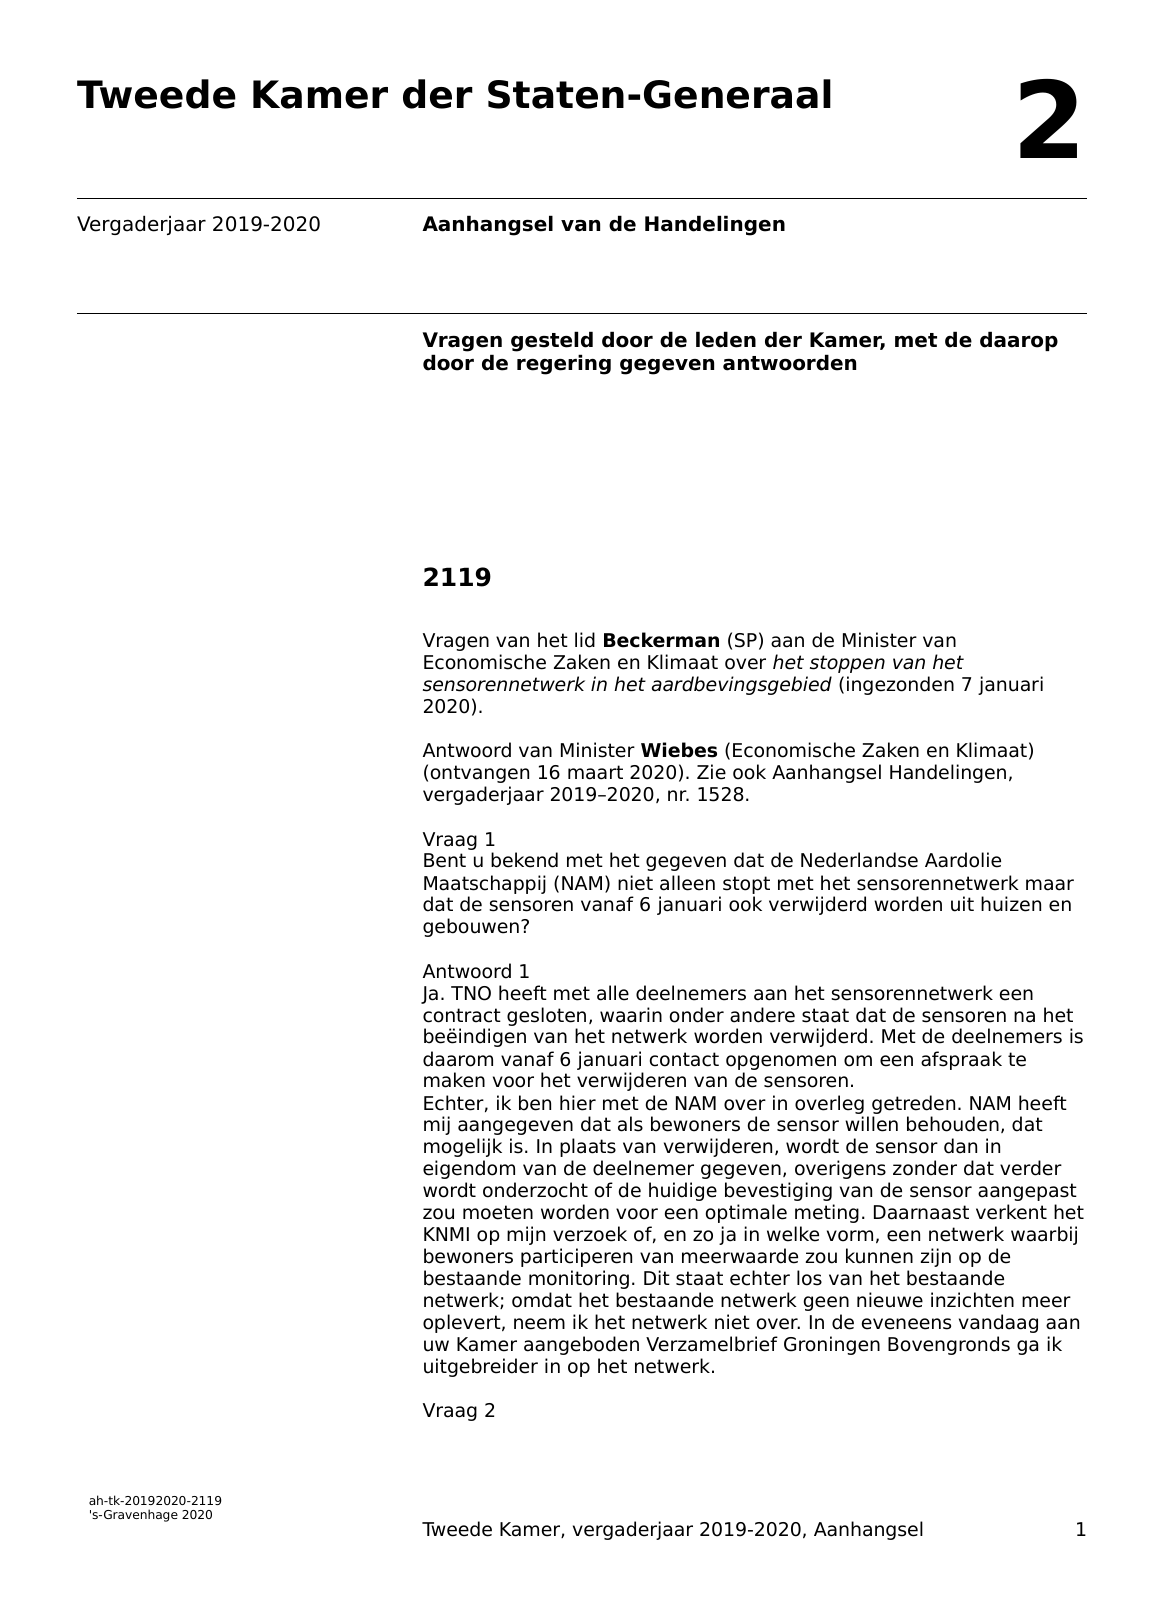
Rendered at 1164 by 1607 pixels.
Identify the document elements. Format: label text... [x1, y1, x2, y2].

text Echter, ik ben hier met de NAM over in overleg getreden. NAM heeft mij aangegeven dat als bewoners de sensor willen behouden, dat mogelijk is. In plaats van verwijderen, wordt de sensor dan in eigendom van de deelnemer gegeven, overigens zonder dat verder wordt onderzocht of de huidige bevestiging van de sensor aangepast zou moeten worden voor een optimale meting. Daarnaast verkent het KNMI op mijn verzoek of, en zo ja in welke vorm, een netwerk waarbij bewoners participeren van meerwaarde zou kunnen zijn op de bestaande monitoring. Dit staat echter los van het bestaande netwerk; omdat het bestaande netwerk geen nieuwe inzichten meer oplevert, neem ik het netwerk niet over. In de eveneens vandaag aan uw Kamer aangeboden Verzamelbrief Groningen Bovengronds ga ik uitgebreider in op het netwerk. [422, 1092, 1087, 1378]
text Vraag 1 [422, 828, 1087, 850]
table_cell [77, 314, 422, 375]
text Antwoord 1 [422, 961, 1087, 982]
text 2119 [422, 563, 1087, 592]
text ah-tk-20192020-2119 [88, 1494, 323, 1508]
text Ja. TNO heeft met alle deelnemers aan het sensorennetwerk een contract gesloten, waarin onder andere staat dat de sensoren na het beëindigen van het netwerk worden verwijderd. Met de deelnemers is daarom vanaf 6 januari contact opgenomen om een afspraak te maken voor het verwijderen van de sensoren. [422, 982, 1087, 1092]
text Bent u bekend met het gegeven dat de Nederlandse Aardolie Maatschappij (NAM) niet alleen stopt met het sensorennetwerk maar dat de sensoren vanaf 6 januari ook verwijderd worden uit huizen en gebouwen? [422, 850, 1087, 938]
text Vragen van het lid Beckerman (SP) aan de Minister van Economische Zaken en Klimaat over het stoppen van het sensorennetwerk in het aardbevingsgebied (ingezonden 7 januari 2020). [422, 630, 1087, 718]
table_cell Aanhangsel van de Handelingen [422, 199, 1087, 313]
text 's-Gravenhage 2020 [88, 1508, 323, 1522]
table_header Tweede Kamer der Staten-Generaal [77, 59, 886, 198]
text Antwoord van Minister Wiebes (Economische Zaken en Klimaat) (ontvangen 16 maart 2020). Zie ook Aanhangsel Handelingen, vergaderjaar 2019–2020, nr. 1528. [422, 740, 1087, 806]
table_cell Vragen gesteld door de leden der Kamer, met de daarop door de regering gegeven antwoorden [422, 314, 1087, 375]
table_header 2 [886, 59, 1087, 198]
table_cell Vergaderjaar 2019-2020 [77, 199, 422, 313]
text Vraag 2 [422, 1400, 1087, 1422]
